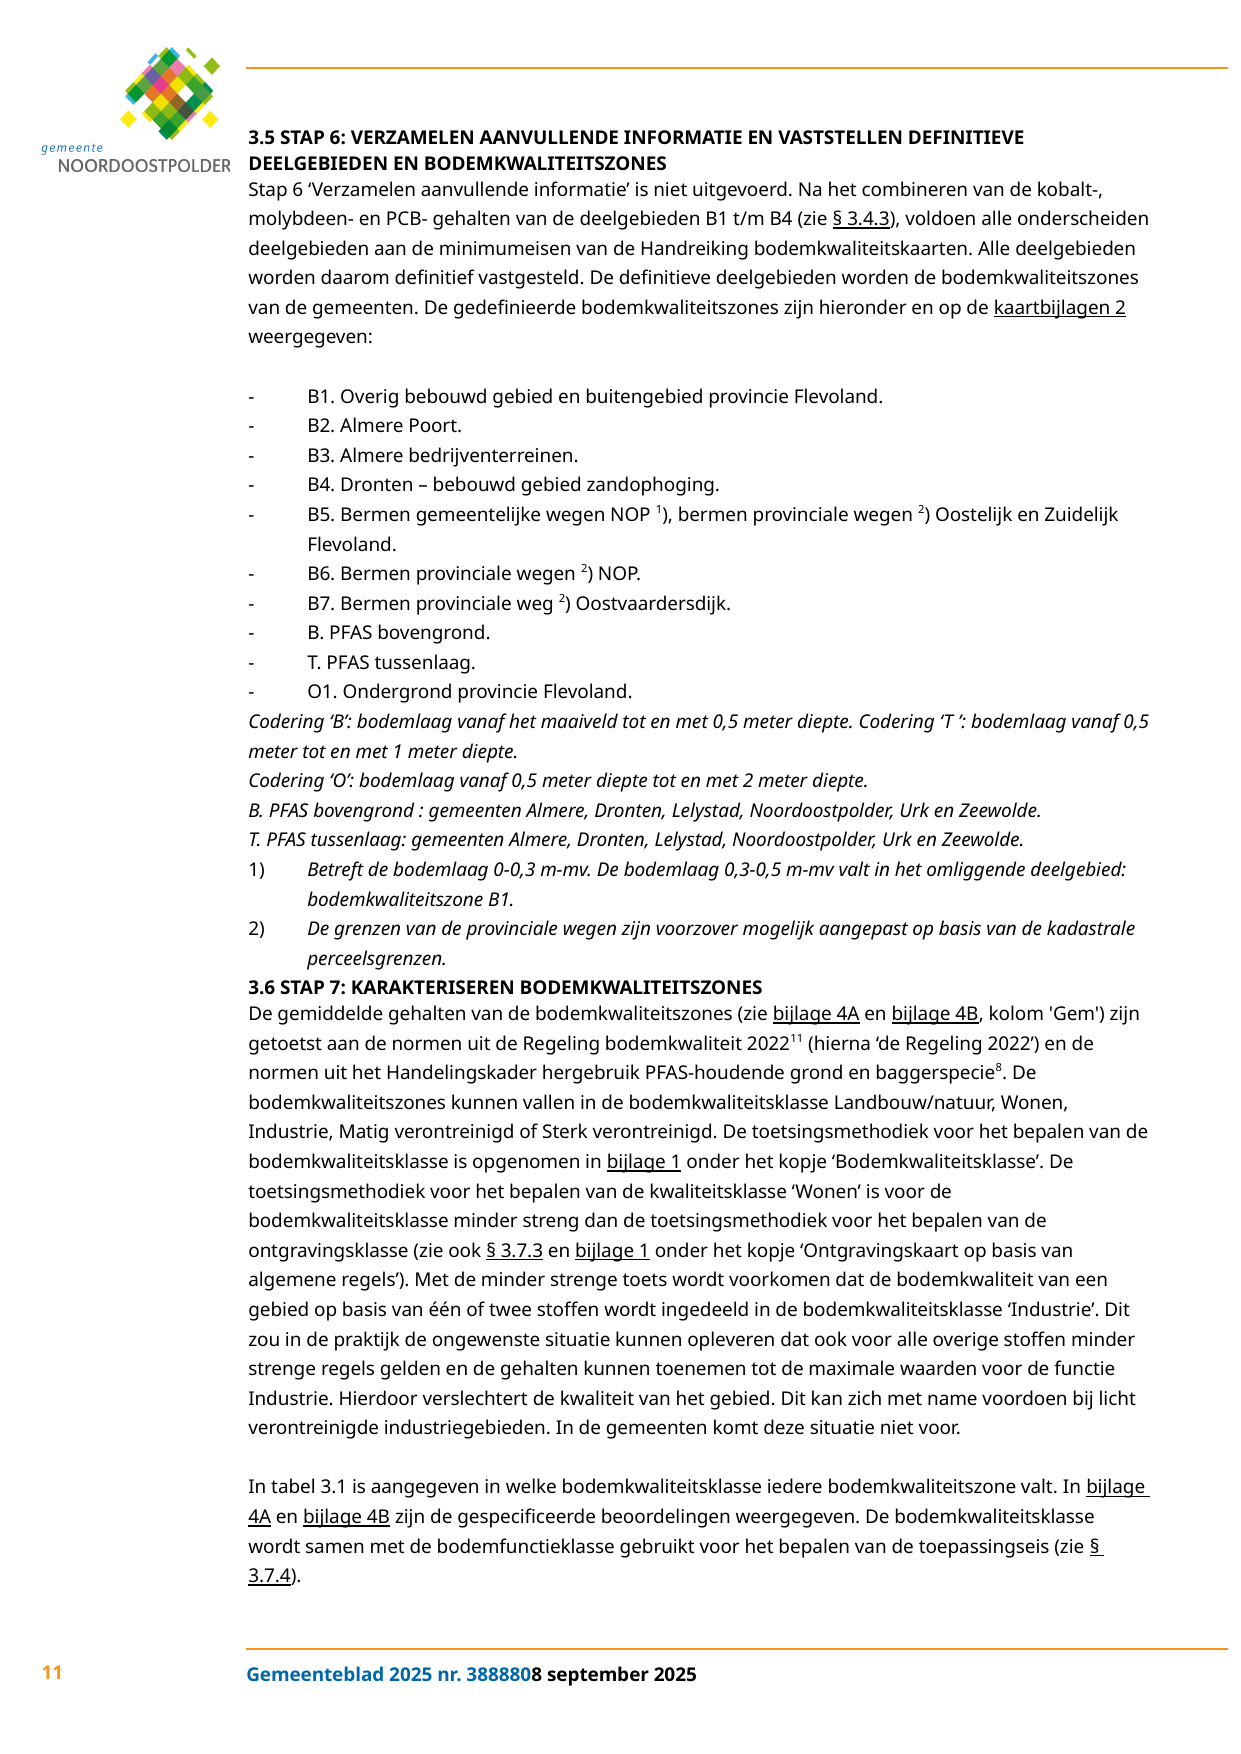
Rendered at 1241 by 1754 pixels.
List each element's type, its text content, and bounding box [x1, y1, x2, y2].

list B1. Overig bebouwd gebied en buitengebied provincie Flevoland. [248, 383, 1152, 409]
list B. PFAS bovengrond. [248, 619, 1152, 645]
text 3.6 STAP 7: KARAKTERISEREN BODEMKWALITEITSZONES [248, 974, 1152, 1000]
text In tabel 3.1 is aangegeven in welke bodemkwaliteitsklasse iedere bodemkwaliteitszone valt. In bijlage 4A en bijlage 4B zijn de gespecificeerde beoordelingen weergegeven. De bodemkwaliteitsklasse wordt samen met de bodemfunctieklasse gebruikt voor het bepalen van de toepassingseis (zie § 3.7.4). [248, 1474, 1152, 1588]
text De gemiddelde gehalten van de bodemkwaliteitszones (zie bijlage 4A en bijlage 4B, kolom 'Gem') zijn getoetst aan de normen uit de Regeling bodemkwaliteit 202211 (hierna ‘de Regeling 2022’) en de normen uit het Handelingskader hergebruik PFAS-houdende grond en baggerspecie8. De bodemkwaliteitszones kunnen vallen in de bodemkwaliteitsklasse Landbouw/natuur, Wonen, Industrie, Matig verontreinigd of Sterk verontreinigd. De toetsingsmethodiek voor het bepalen van de bodemkwaliteitsklasse is opgenomen in bijlage 1 onder het kopje ‘Bodemkwaliteitsklasse’. De toetsingsmethodiek voor het bepalen van de kwaliteitsklasse ‘Wonen’ is voor de bodemkwaliteitsklasse minder streng dan de toetsingsmethodiek voor het bepalen van de ontgravingsklasse (zie ook § 3.7.3 en bijlage 1 onder het kopje ‘Ontgravingskaart op basis van algemene regels’). Met de minder strenge toets wordt voorkomen dat de bodemkwaliteit van een gebied op basis van één of twee stoffen wordt ingedeeld in de bodemkwaliteitsklasse ‘Industrie’. Dit zou in de praktijk de ongewenste situatie kunnen opleveren dat ook voor alle overige stoffen minder strenge regels gelden en de gehalten kunnen toenemen tot de maximale waarden voor de functie Industrie. Hierdoor verslechtert de kwaliteit van het gebied. Dit kan zich met name voordoen bij licht verontreinigde industriegebieden. In de gemeenten komt deze situatie niet voor. [248, 1000, 1152, 1440]
list De grenzen van de provinciale wegen zijn voorzover mogelijk aangepast op basis van de kadastrale perceelsgrenzen. [248, 915, 1152, 971]
list B5. Bermen gemeentelijke wegen NOP 1), bermen provinciale wegen 2) Oostelijk en Zuidelijk Flevoland. [248, 501, 1152, 557]
text Codering ‘O’: bodemlaag vanaf 0,5 meter diepte tot en met 2 meter diepte. [248, 767, 1152, 793]
list T. PFAS tussenlaag. [248, 649, 1152, 675]
list B2. Almere Poort. [248, 412, 1152, 438]
text 3.5 STAP 6: VERZAMELEN AANVULLENDE INFORMATIE EN VASTSTELLEN DEFINITIEVE DEELGEBIEDEN EN BODEMKWALITEITSZONES [248, 124, 1152, 176]
list Betreft de bodemlaag 0-0,3 m-mv. De bodemlaag 0,3-0,5 m-mv valt in het omliggende deelgebied: bodemkwaliteitszone B1. [248, 856, 1152, 912]
text B. PFAS bovengrond : gemeenten Almere, Dronten, Lelystad, Noordoostpolder, Urk en Zeewolde. [248, 797, 1152, 823]
list B4. Dronten – bebouwd gebied zandophoging. [248, 472, 1152, 497]
text Stap 6 ‘Verzamelen aanvullende informatie’ is niet uitgevoerd. Na het combineren van de kobalt-, molybdeen- en PCB- gehalten van de deelgebieden B1 t/m B4 (zie § 3.4.3), voldoen alle onderscheiden deelgebieden aan de minimumeisen van de Handreiking bodemkwaliteitskaarten. Alle deelgebieden worden daarom definitief vastgesteld. De definitieve deelgebieden worden de bodemkwaliteitszones van de gemeenten. De gedefinieerde bodemkwaliteitszones zijn hieronder en op de kaartbijlagen 2 weergegeven: [248, 176, 1152, 349]
list B7. Bermen provinciale weg 2) Oostvaardersdijk. [248, 590, 1152, 616]
text T. PFAS tussenlaag: gemeenten Almere, Dronten, Lelystad, Noordoostpolder, Urk en Zeewolde. [248, 827, 1152, 852]
list O1. Ondergrond provincie Flevoland. [248, 679, 1152, 704]
text Codering ‘B’: bodemlaag vanaf het maaiveld tot en met 0,5 meter diepte. Codering ‘T ’: bodemlaag vanaf 0,5 meter tot en met 1 meter diepte. [248, 708, 1152, 764]
picture [41, 47, 231, 172]
list B6. Bermen provinciale wegen 2) NOP. [248, 560, 1152, 586]
list B3. Almere bedrijventerreinen. [248, 442, 1152, 468]
